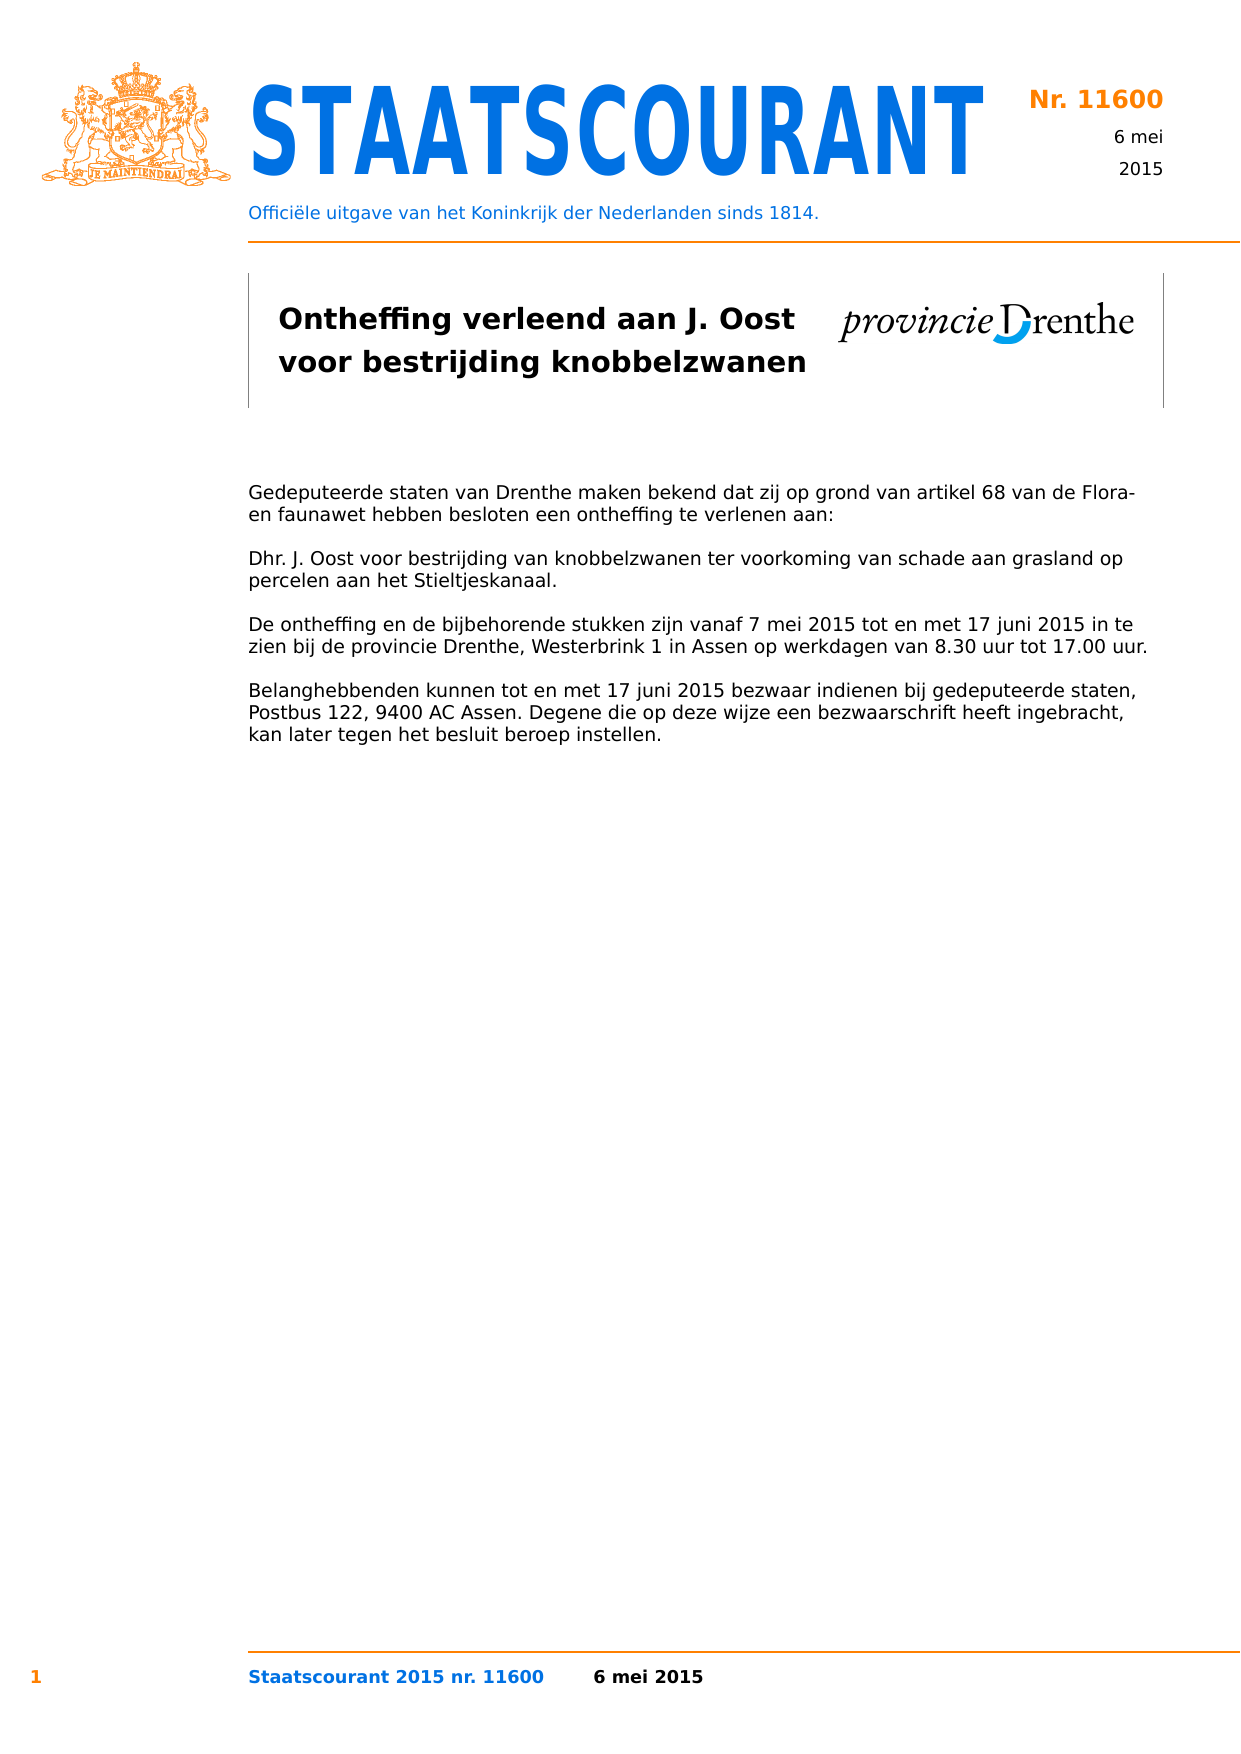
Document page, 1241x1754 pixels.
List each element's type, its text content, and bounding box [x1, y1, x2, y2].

table_header Nr. 11600 [998, 62, 1240, 121]
table_header STAATSCOURANT [248, 62, 998, 203]
picture [41, 62, 231, 186]
table_cell Officiële uitgave van het Koninkrijk der Nederlanden sinds 1814. [248, 203, 1240, 241]
picture [838, 302, 1134, 344]
subtitle Ontheffing verleend aan J. Oost voor bestrijding knobbelzwanen [249, 273, 1163, 408]
table_cell 6 mei [998, 121, 1240, 153]
table_cell 2015 [998, 153, 1240, 203]
text De ontheffing en de bijbehorende stukken zijn vanaf 7 mei 2015 tot en met 17 juni 2015 in te zien bij de provincie Drenthe, Westerbrink 1 in Assen op werkdagen van 8.30 uur tot 17.00 uur. [248, 614, 1163, 658]
text Gedeputeerde staten van Drenthe maken bekend dat zij op grond van artikel 68 van de Flora- en faunawet hebben besloten een ontheffing te verlenen aan: [248, 482, 1163, 526]
text Dhr. J. Oost voor bestrijding van knobbelzwanen ter voorkoming van schade aan grasland op percelen aan het Stieltjeskanaal. [248, 548, 1163, 592]
table_header [25, 62, 248, 241]
text Belanghebbenden kunnen tot en met 17 juni 2015 bezwaar indienen bij gedeputeerde staten, Postbus 122, 9400 AC Assen. Degene die op deze wijze een bezwaarschrift heeft ingebracht, kan later tegen het besluit beroep instellen. [248, 680, 1163, 746]
